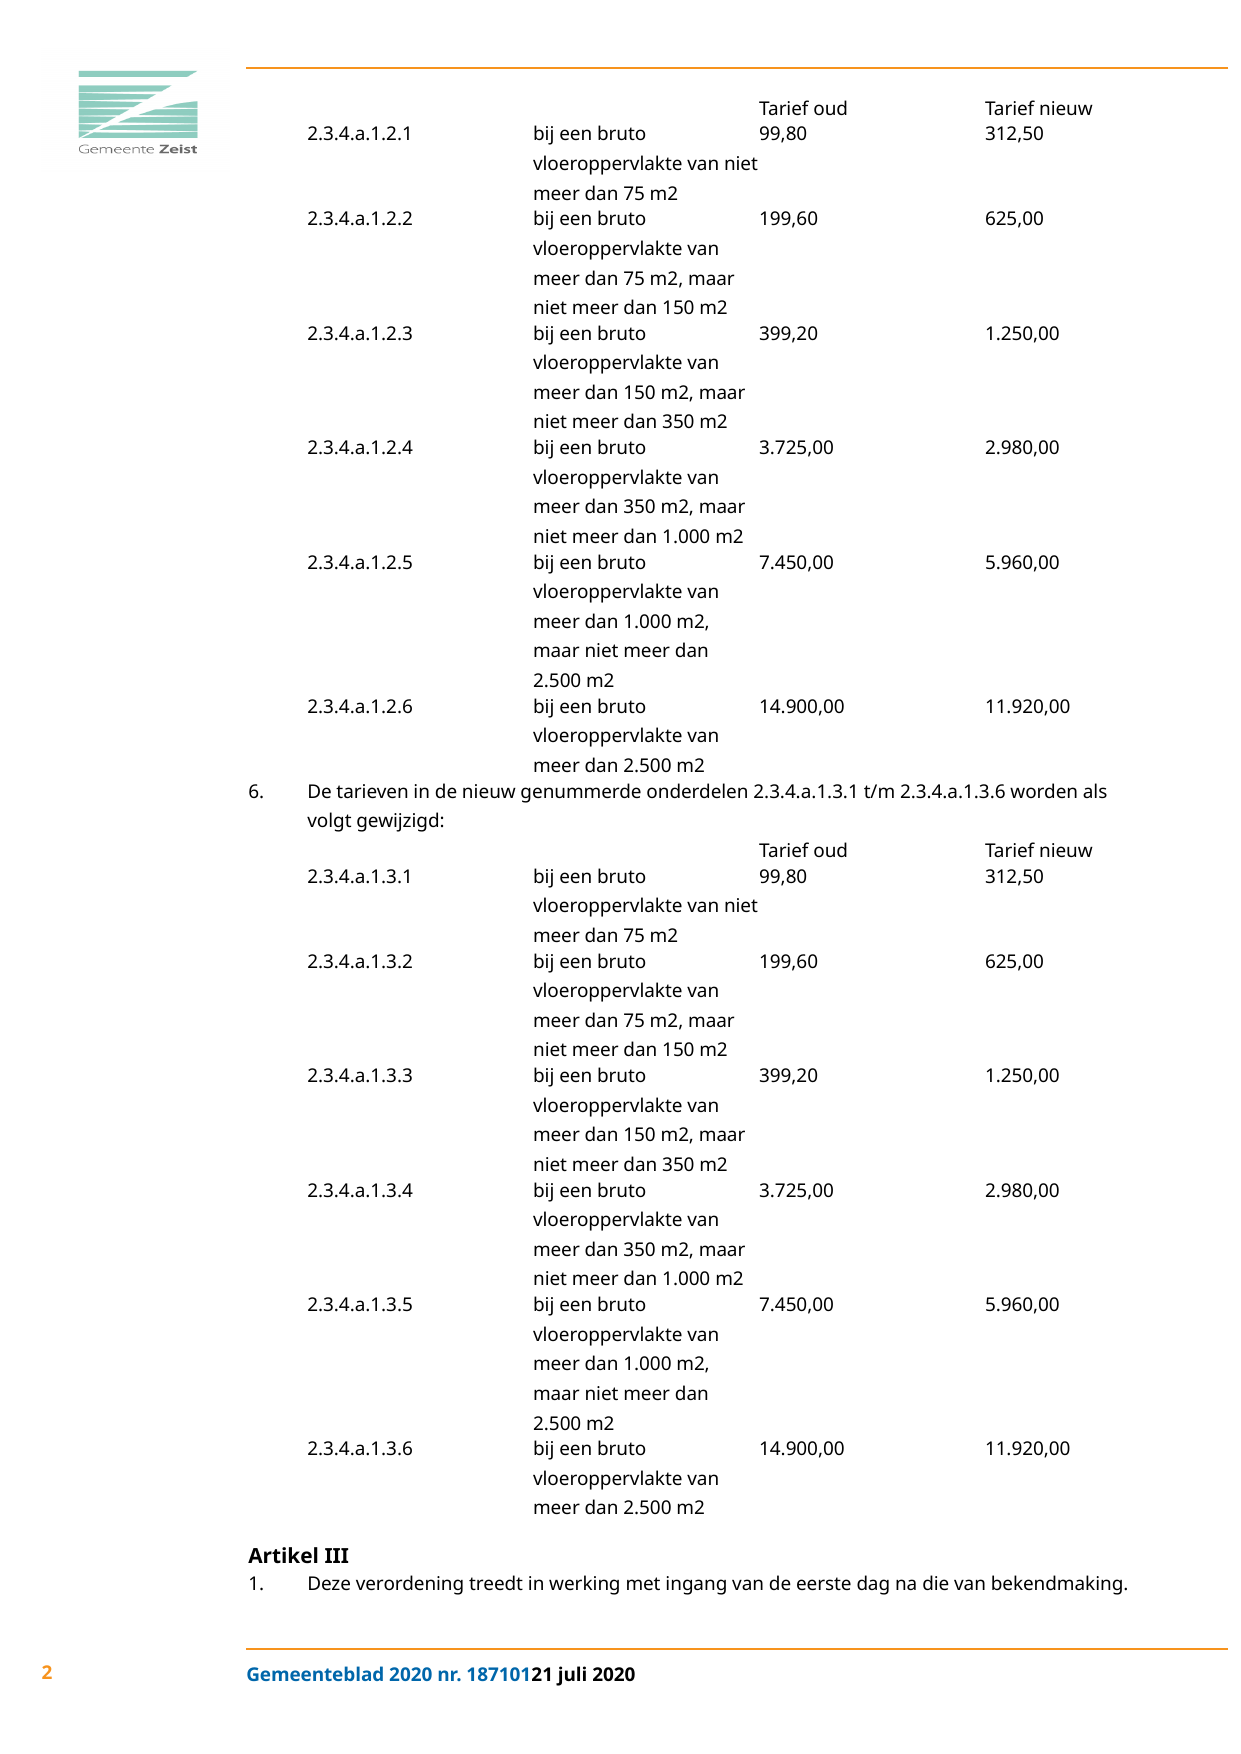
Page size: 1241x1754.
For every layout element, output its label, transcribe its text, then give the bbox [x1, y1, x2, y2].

table_cell 2.3.4.a.1.3.4 [307, 1177, 533, 1291]
table_cell 11.920,00 [985, 693, 1211, 778]
table_cell 199,60 [759, 948, 985, 1062]
table_cell 14.900,00 [759, 693, 985, 778]
table_cell 2.3.4.a.1.3.2 [307, 948, 533, 1062]
table_header [307, 95, 759, 121]
table_cell 3.725,00 [759, 1177, 985, 1291]
table_header [307, 837, 759, 863]
table_cell bij een bruto vloeroppervlakte van niet meer dan 75 m2 [533, 863, 759, 948]
table_cell 312,50 [985, 863, 1211, 948]
table_cell bij een bruto vloeroppervlakte van meer dan 150 m2, maar niet meer dan 350 m2 [533, 1063, 759, 1177]
table_cell bij een bruto vloeroppervlakte van meer dan 1.000 m2, maar niet meer dan 2.500 m2 [533, 549, 759, 693]
table_cell 399,20 [759, 1063, 985, 1177]
table_cell 2.3.4.a.1.2.2 [307, 206, 533, 320]
table_cell 2.980,00 [985, 1177, 1211, 1291]
table_cell bij een bruto vloeroppervlakte van meer dan 2.500 m2 [533, 1435, 759, 1520]
table_cell 625,00 [985, 206, 1211, 320]
picture [41, 47, 231, 172]
table_cell 2.3.4.a.1.3.6 [307, 1435, 533, 1520]
table_cell 2.3.4.a.1.2.4 [307, 435, 533, 549]
table_cell 99,80 [759, 121, 985, 206]
table_cell 7.450,00 [759, 549, 985, 693]
table_header Tarief nieuw [985, 837, 1211, 863]
table_cell 2.980,00 [985, 435, 1211, 549]
table_cell 2.3.4.a.1.2.3 [307, 320, 533, 434]
list De tarieven in de nieuw genummerde onderdelen 2.3.4.a.1.3.1 t/m 2.3.4.a.1.3.6 worden als volgt gewijzigd: [248, 778, 1152, 833]
table_cell bij een bruto vloeroppervlakte van meer dan 150 m2, maar niet meer dan 350 m2 [533, 320, 759, 434]
table_cell 2.3.4.a.1.2.5 [307, 549, 533, 693]
table_cell 11.920,00 [985, 1435, 1211, 1520]
table_cell bij een bruto vloeroppervlakte van meer dan 75 m2, maar niet meer dan 150 m2 [533, 948, 759, 1062]
table_cell bij een bruto vloeroppervlakte van meer dan 350 m2, maar niet meer dan 1.000 m2 [533, 435, 759, 549]
table_header Tarief oud [759, 837, 985, 863]
table_cell 312,50 [985, 121, 1211, 206]
table_cell 2.3.4.a.1.3.5 [307, 1291, 533, 1435]
table_cell 99,80 [759, 863, 985, 948]
table_cell 2.3.4.a.1.3.1 [307, 863, 533, 948]
table_cell bij een bruto vloeroppervlakte van niet meer dan 75 m2 [533, 121, 759, 206]
table_cell 1.250,00 [985, 1063, 1211, 1177]
table_cell 1.250,00 [985, 320, 1211, 434]
table_cell bij een bruto vloeroppervlakte van meer dan 75 m2, maar niet meer dan 150 m2 [533, 206, 759, 320]
table_cell 399,20 [759, 320, 985, 434]
table_cell bij een bruto vloeroppervlakte van meer dan 1.000 m2, maar niet meer dan 2.500 m2 [533, 1291, 759, 1435]
table_cell 2.3.4.a.1.2.6 [307, 693, 533, 778]
table_cell bij een bruto vloeroppervlakte van meer dan 350 m2, maar niet meer dan 1.000 m2 [533, 1177, 759, 1291]
table_cell bij een bruto vloeroppervlakte van meer dan 2.500 m2 [533, 693, 759, 778]
table_cell 199,60 [759, 206, 985, 320]
table_cell 14.900,00 [759, 1435, 985, 1520]
table_cell 5.960,00 [985, 549, 1211, 693]
table_header Tarief oud [759, 95, 985, 121]
table_cell 3.725,00 [759, 435, 985, 549]
text Artikel III [248, 1541, 1152, 1570]
table_header Tarief nieuw [985, 95, 1211, 121]
table_cell 625,00 [985, 948, 1211, 1062]
table_cell 2.3.4.a.1.3.3 [307, 1063, 533, 1177]
list Deze verordening treedt in werking met ingang van de eerste dag na die van bekendmaking. [248, 1570, 1152, 1595]
table_cell 7.450,00 [759, 1291, 985, 1435]
table_cell 5.960,00 [985, 1291, 1211, 1435]
table_cell 2.3.4.a.1.2.1 [307, 121, 533, 206]
